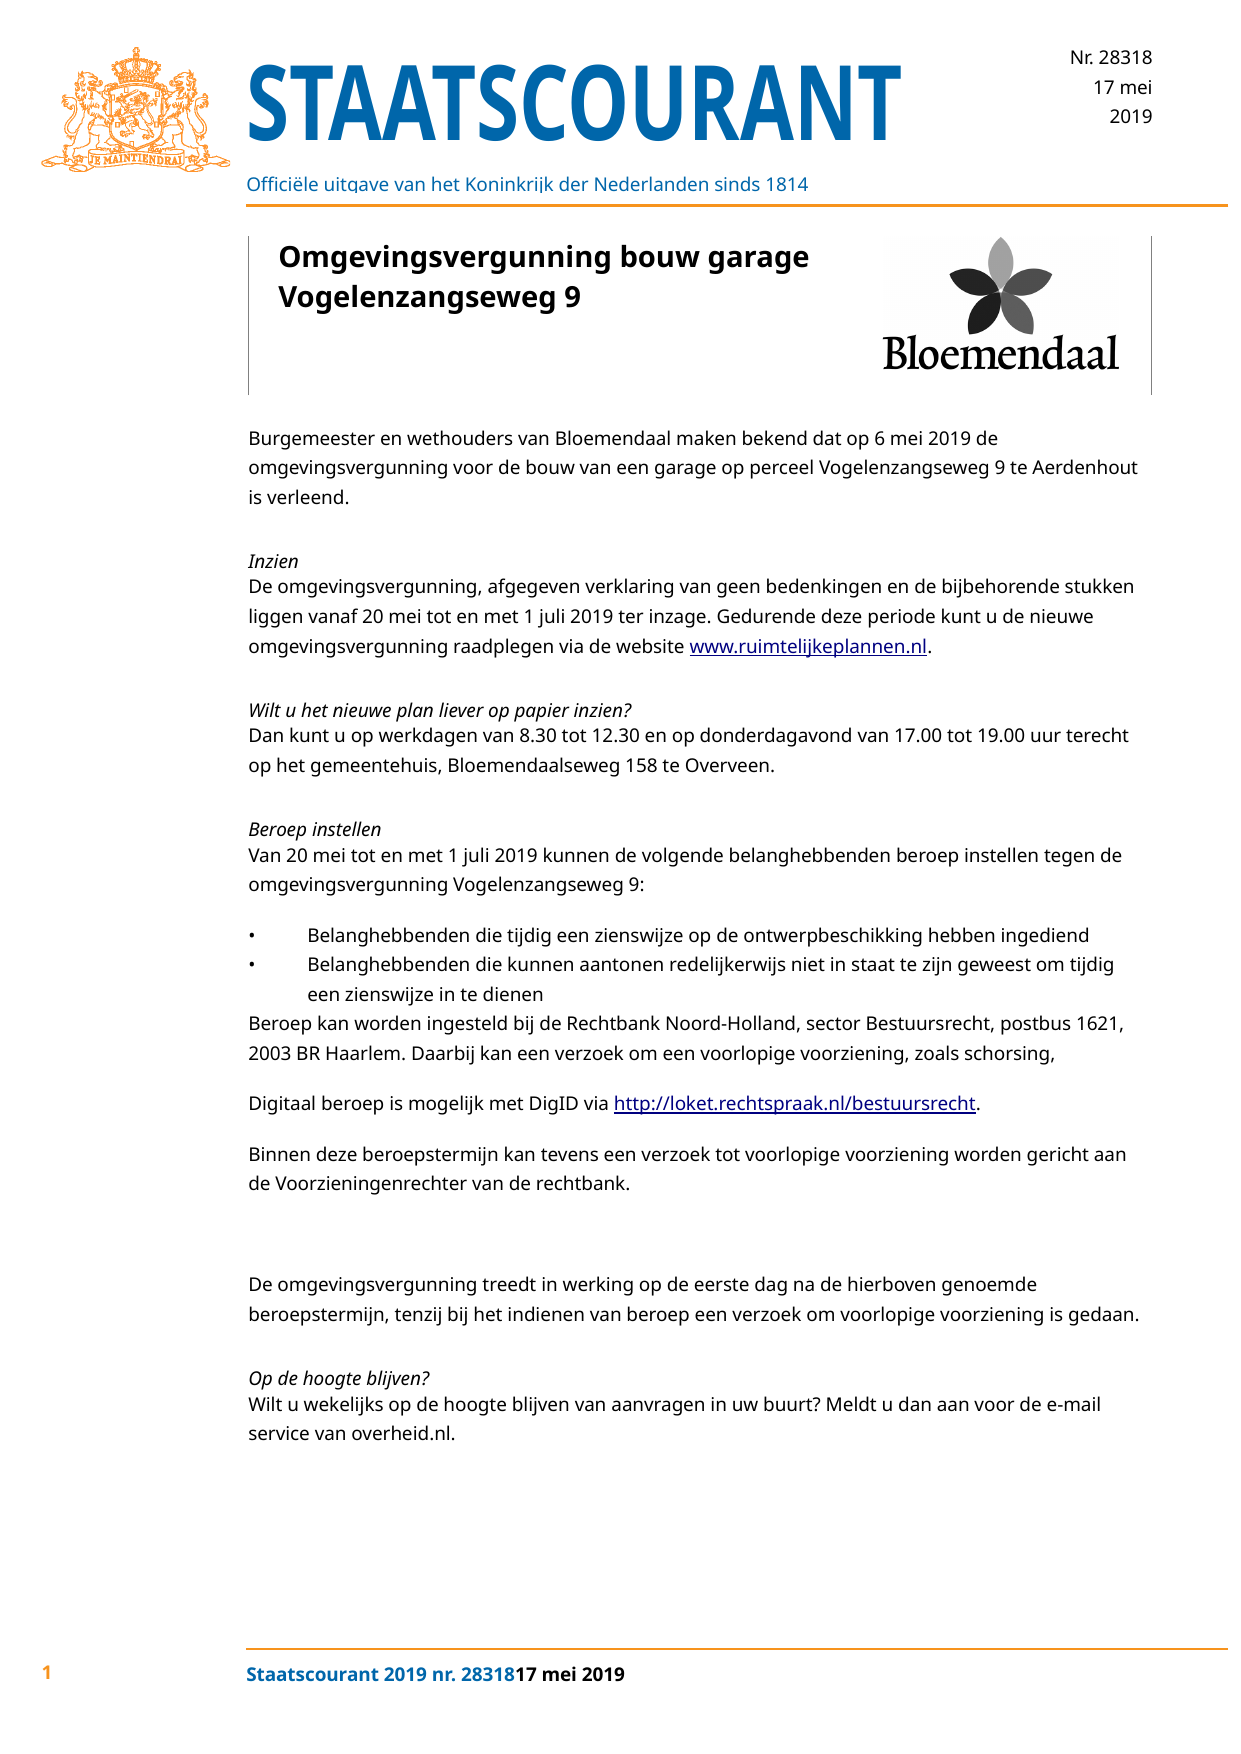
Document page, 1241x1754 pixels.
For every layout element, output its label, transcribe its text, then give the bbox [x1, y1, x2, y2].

list Belanghebbenden die kunnen aantonen redelijkerwijs niet in staat te zijn geweest om tijdig een zienswijze in te dienen [248, 951, 1152, 1007]
text Beroep instellen [248, 816, 1152, 842]
text Van 20 mei tot en met 1 juli 2019 kunnen de volgende belanghebbenden beroep instellen tegen de omgevingsvergunning Vogelenzangseweg 9: [248, 842, 1152, 897]
text Dan kunt u op werkdagen van 8.30 tot 12.30 en op donderdagavond van 17.00 tot 19.00 uur terecht op het gemeentehuis, Bloemendaalseweg 158 te Overveen. [248, 723, 1152, 778]
text Beroep kan worden ingesteld bij de Rechtbank Noord-Holland, sector Bestuursrecht, postbus 1621, 2003 BR Haarlem. Daarbij kan een verzoek om een voorlopige voorziening, zoals schorsing, [248, 1011, 1152, 1066]
text Burgemeester en wethouders van Bloemendaal maken bekend dat op 6 mei 2019 de omgevingsvergunning voor de bouw van een garage op perceel Vogelenzangseweg 9 te Aerdenhout is verleend. [248, 425, 1152, 510]
text Digitaal beroep is mogelijk met DigID via http://loket.rechtspraak.nl/bestuursrecht. [248, 1091, 1152, 1116]
list Belanghebbenden die tijdig een zienswijze op de ontwerpbeschikking hebben ingediend [248, 922, 1152, 948]
text Wilt u het nieuwe plan liever op papier inzien? [248, 697, 1152, 723]
text De omgevingsvergunning, afgegeven verklaring van geen bedenkingen en de bijbehorende stukken liggen vanaf 20 mei tot en met 1 juli 2019 ter inzage. Gedurende deze periode kunt u de nieuwe omgevingsvergunning raadplegen via de website www.ruimtelijkeplannen.nl. [248, 574, 1152, 659]
picture [41, 47, 231, 172]
text Binnen deze beroepstermijn kan tevens een verzoek tot voorlopige voorziening worden gericht aan de Voorzieningenrechter van de rechtbank. [248, 1141, 1152, 1196]
table_header [850, 236, 1151, 395]
text Inzien [248, 548, 1152, 574]
picture [882, 236, 1119, 370]
text Wilt u wekelijks op de hoogte blijven van aanvragen in uw buurt? Meldt u dan aan voor de e-mail service van overheid.nl. [248, 1391, 1152, 1446]
table_header Omgevingsvergunning bouw garage Vogelenzangseweg 9 [249, 236, 850, 395]
text Op de hoogte blijven? [248, 1365, 1152, 1391]
text De omgevingsvergunning treedt in werking op de eerste dag na de hierboven genoemde beroepstermijn, tenzij bij het indienen van beroep een verzoek om voorlopige voorziening is gedaan. [248, 1271, 1152, 1327]
